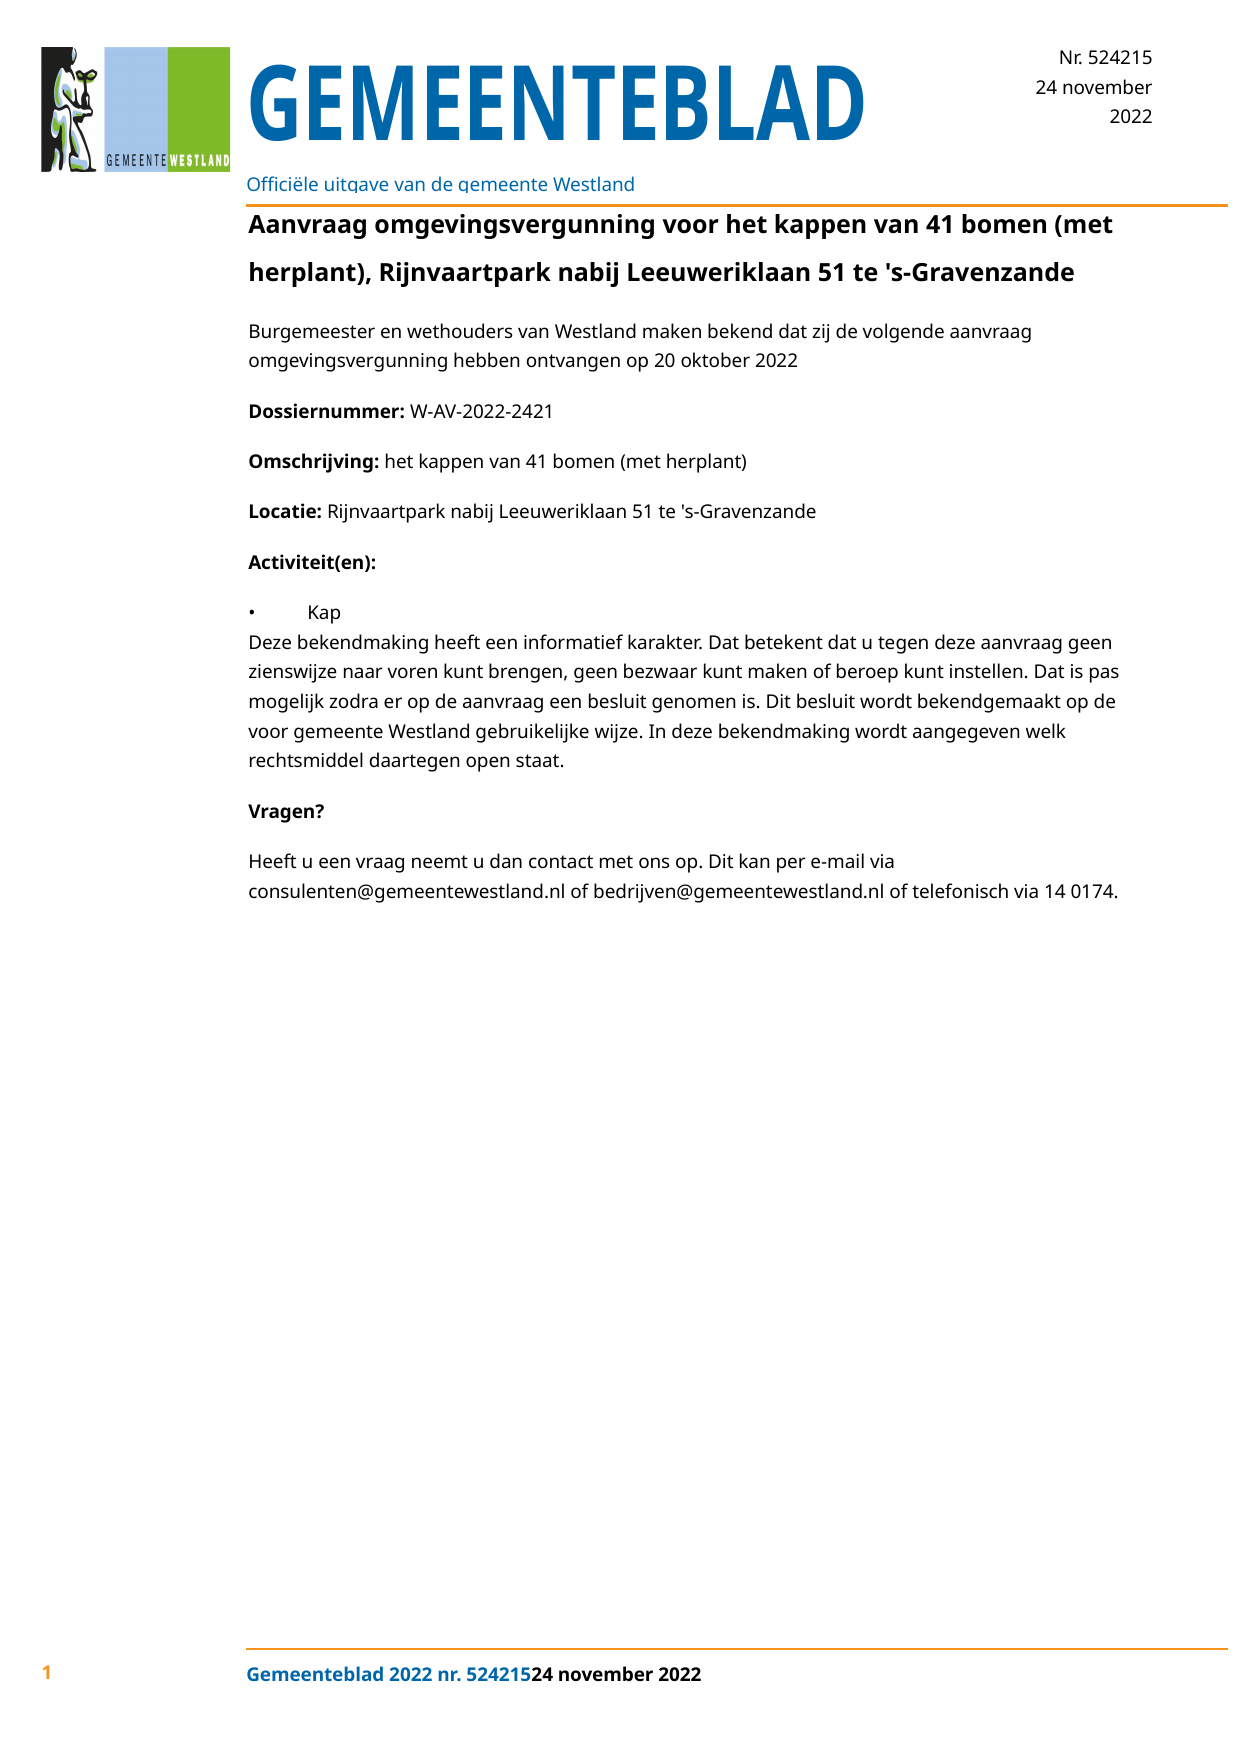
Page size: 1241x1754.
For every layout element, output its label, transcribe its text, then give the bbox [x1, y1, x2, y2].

text Heeft u een vraag neemt u dan contact met ons op. Dit kan per e-mail via consulenten@gemeentewestland.nl of bedrijven@gemeentewestland.nl of telefonisch via 14 0174. [248, 848, 1152, 904]
text Vragen? [248, 798, 1152, 824]
text Activiteit(en): [248, 549, 1152, 575]
text Deze bekendmaking heeft een informatief karakter. Dat betekent dat u tegen deze aanvraag geen zienswijze naar voren kunt brengen, geen bezwaar kunt maken of beroep kunt instellen. Dat is pas mogelijk zodra er op de aanvraag een besluit genomen is. Dit besluit wordt bekendgemaakt op de voor gemeente Westland gebruikelijke wijze. In deze bekendmaking wordt aangegeven welk rechtsmiddel daartegen open staat. [248, 629, 1152, 773]
picture [41, 47, 231, 172]
list Kap [248, 599, 1152, 625]
text Burgemeester en wethouders van Westland maken bekend dat zij de volgende aanvraag omgevingsvergunning hebben ontvangen op 20 oktober 2022 [248, 318, 1152, 373]
text Dossiernummer: W-AV-2022-2421 [248, 398, 1152, 424]
text Omschrijving: het kappen van 41 bomen (met herplant) [248, 448, 1152, 474]
text Locatie: Rijnvaartpark nabij Leeuweriklaan 51 te 's-Gravenzande [248, 499, 1152, 524]
text Aanvraag omgevingsvergunning voor het kappen van 41 bomen (met herplant), Rijnvaartpark nabij Leeuweriklaan 51 te 's-Gravenzande [248, 207, 1152, 288]
